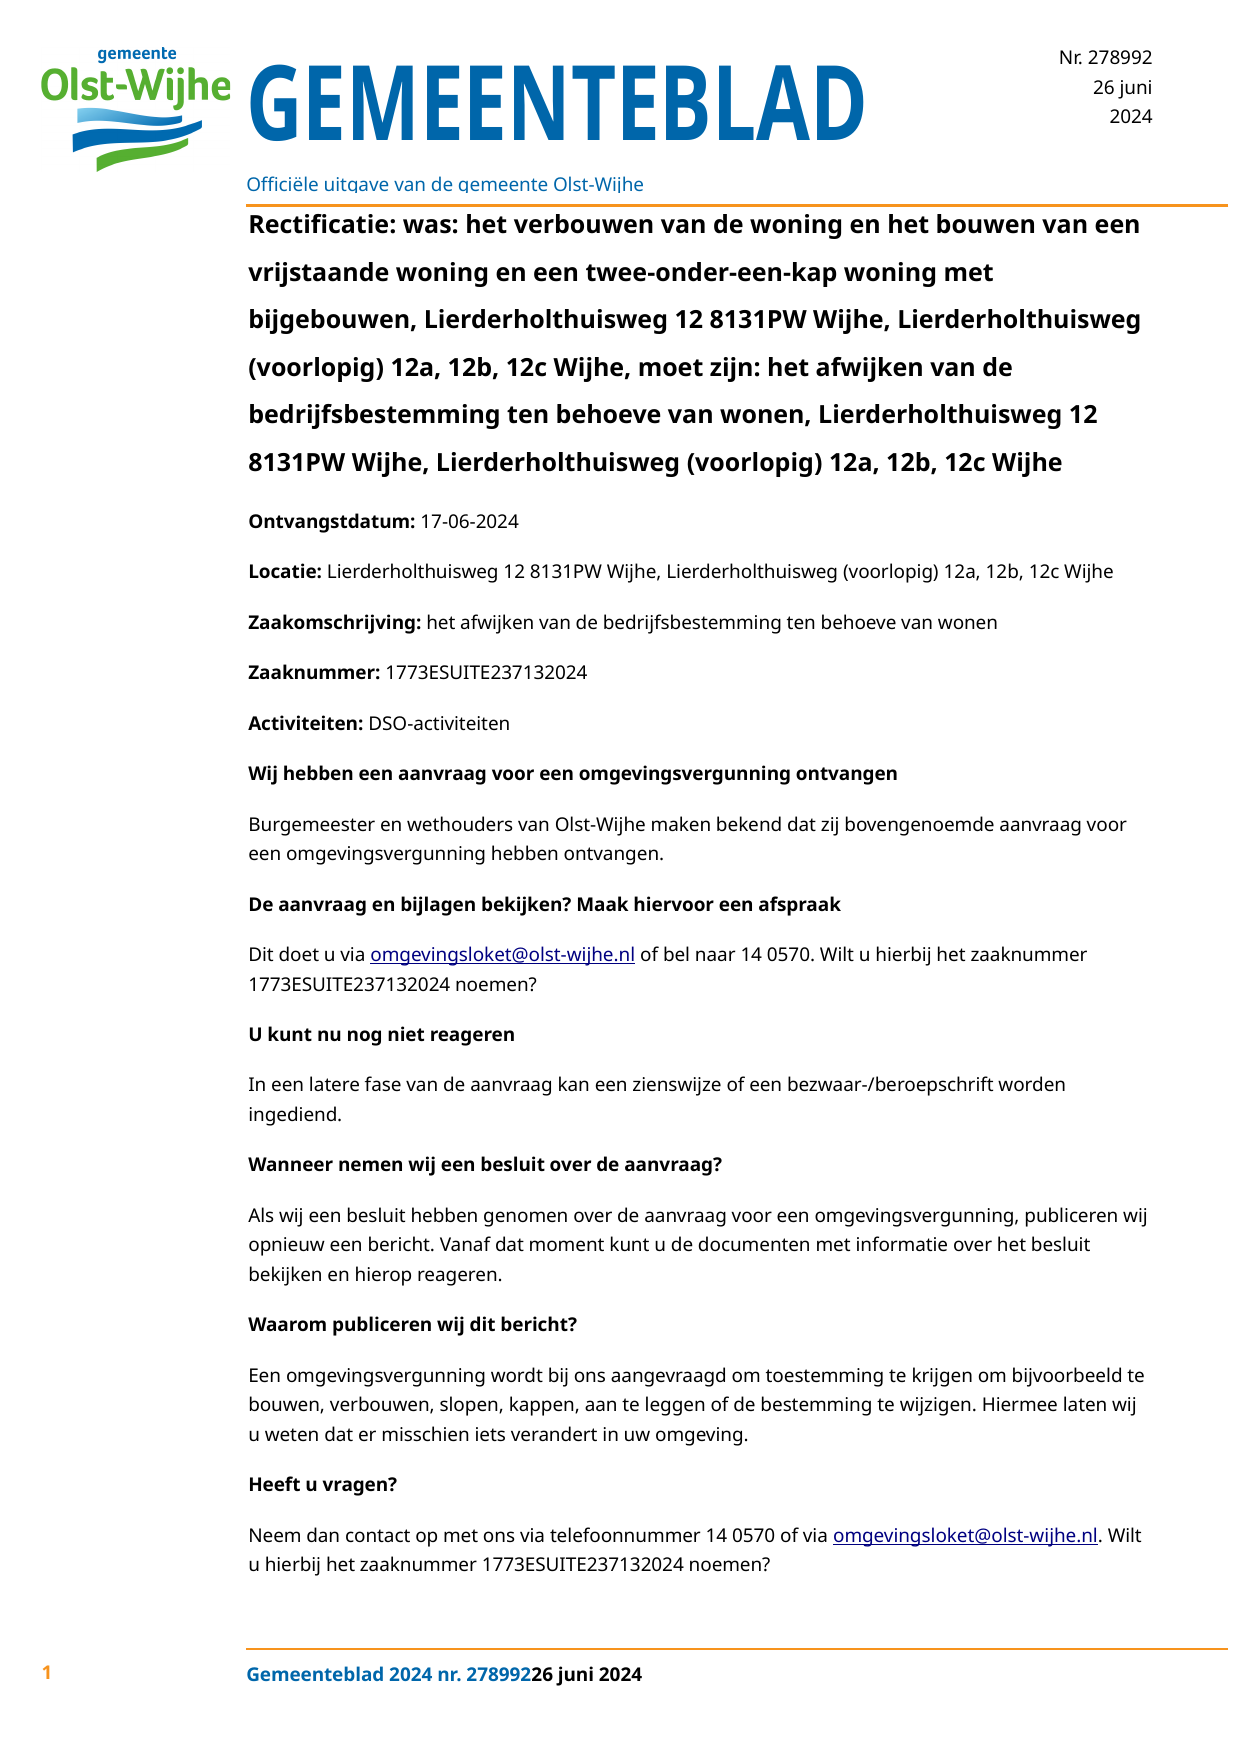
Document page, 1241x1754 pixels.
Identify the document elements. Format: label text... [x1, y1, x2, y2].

text Heeft u vragen? [248, 1472, 1152, 1497]
picture [41, 47, 231, 172]
text Zaaknummer: 1773ESUITE237132024 [248, 659, 1152, 685]
text U kunt nu nog niet reageren [248, 1021, 1152, 1047]
text Een omgevingsvergunning wordt bij ons aangevraagd om toestemming te krijgen om bijvoorbeeld te bouwen, verbouwen, slopen, kappen, aan te leggen of de bestemming te wijzigen. Hiermee laten wij u weten dat er misschien iets verandert in uw omgeving. [248, 1362, 1152, 1447]
text Locatie: Lierderholthuisweg 12 8131PW Wijhe, Lierderholthuisweg (voorlopig) 12a, 12b, 12c Wijhe [248, 559, 1152, 584]
text Wij hebben een aanvraag voor een omgevingsvergunning ontvangen [248, 760, 1152, 786]
text Rectificatie: was: het verbouwen van de woning en het bouwen van een vrijstaande woning en een twee-onder-een-kap woning met bijgebouwen, Lierderholthuisweg 12 8131PW Wijhe, Lierderholthuisweg (voorlopig) 12a, 12b, 12c Wijhe, moet zijn: het afwijken van de bedrijfsbestemming ten behoeve van wonen, Lierderholthuisweg 12 8131PW Wijhe, Lierderholthuisweg (voorlopig) 12a, 12b, 12c Wijhe [248, 207, 1152, 479]
text Als wij een besluit hebben genomen over de aanvraag voor een omgevingsvergunning, publiceren wij opnieuw een bericht. Vanaf dat moment kunt u de documenten met informatie over het besluit bekijken en hierop reageren. [248, 1202, 1152, 1287]
text Neem dan contact op met ons via telefoonnummer 14 0570 of via omgevingsloket@olst-wijhe.nl. Wilt u hierbij het zaaknummer 1773ESUITE237132024 noemen? [248, 1522, 1152, 1577]
text In een latere fase van de aanvraag kan een zienswijze of een bezwaar-/beroepschrift worden ingediend. [248, 1072, 1152, 1127]
text Zaakomschrijving: het afwijken van de bedrijfsbestemming ten behoeve van wonen [248, 609, 1152, 635]
text De aanvraag en bijlagen bekijken? Maak hiervoor een afspraak [248, 891, 1152, 917]
text Wanneer nemen wij een besluit over de aanvraag? [248, 1152, 1152, 1177]
text Ontvangstdatum: 17-06-2024 [248, 508, 1152, 534]
text Waarom publiceren wij dit bericht? [248, 1312, 1152, 1337]
text Activiteiten: DSO-activiteiten [248, 710, 1152, 736]
text Dit doet u via omgevingsloket@olst-wijhe.nl of bel naar 14 0570. Wilt u hierbij het zaaknummer 1773ESUITE237132024 noemen? [248, 941, 1152, 997]
text Burgemeester en wethouders van Olst-Wijhe maken bekend dat zij bovengenoemde aanvraag voor een omgevingsvergunning hebben ontvangen. [248, 811, 1152, 866]
